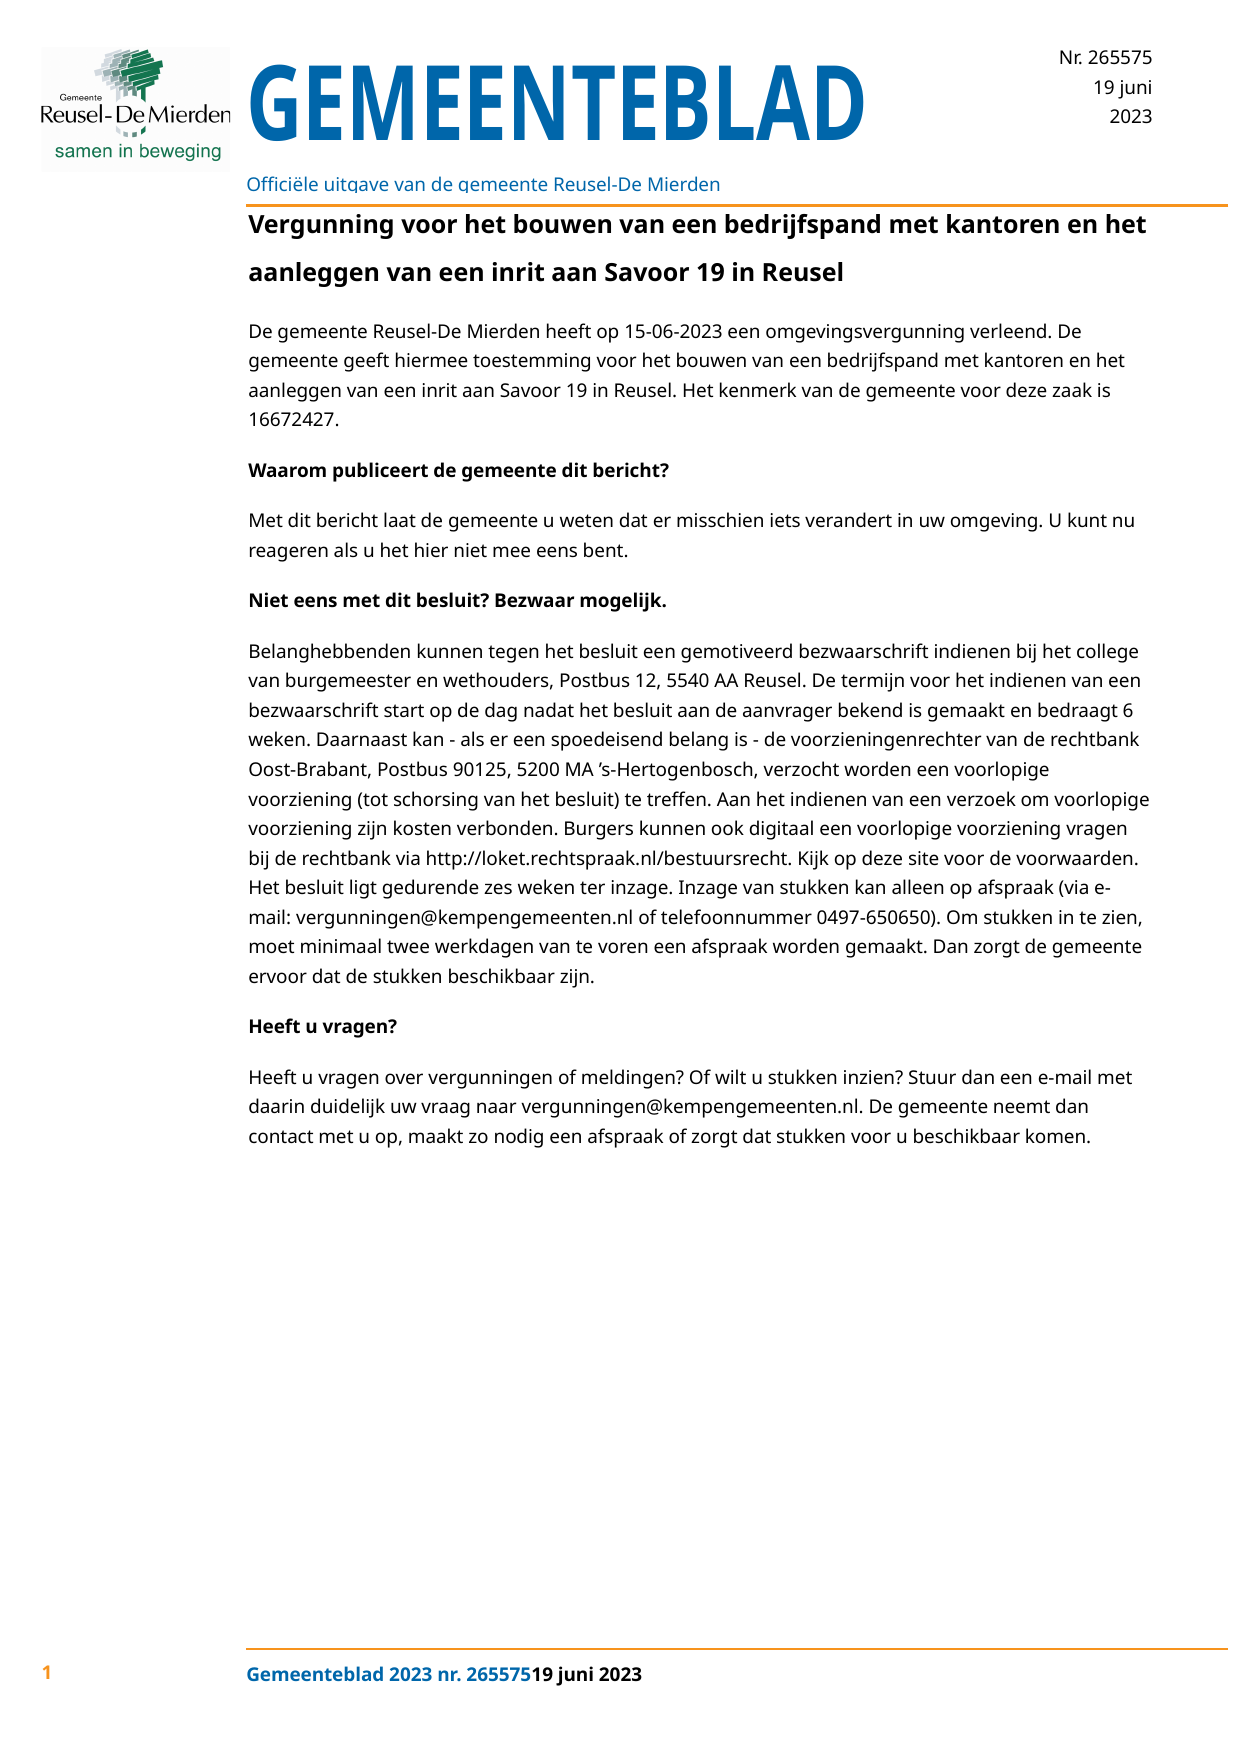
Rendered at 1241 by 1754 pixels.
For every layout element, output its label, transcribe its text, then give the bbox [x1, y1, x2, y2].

text Heeft u vragen over vergunningen of meldingen? Of wilt u stukken inzien? Stuur dan een e-mail met daarin duidelijk uw vraag naar vergunningen@kempengemeenten.nl. De gemeente neemt dan contact met u op, maakt zo nodig een afspraak of zorgt dat stukken voor u beschikbaar komen. [248, 1064, 1152, 1149]
picture [41, 47, 231, 172]
text Niet eens met dit besluit? Bezwaar mogelijk. [248, 587, 1152, 613]
text Belanghebbenden kunnen tegen het besluit een gemotiveerd bezwaarschrift indienen bij het college van burgemeester en wethouders, Postbus 12, 5540 AA Reusel. De termijn voor het indienen van een bezwaarschrift start op de dag nadat het besluit aan de aanvrager bekend is gemaakt en bedraagt 6 weken. Daarnaast kan - als er een spoedeisend belang is - de voorzieningenrechter van de rechtbank Oost-Brabant, Postbus 90125, 5200 MA ’s-Hertogenbosch, verzocht worden een voorlopige voorziening (tot schorsing van het besluit) te treffen. Aan het indienen van een verzoek om voorlopige voorziening zijn kosten verbonden. Burgers kunnen ook digitaal een voorlopige voorziening vragen bij de rechtbank via http://loket.rechtspraak.nl/bestuursrecht. Kijk op deze site voor de voorwaarden. Het besluit ligt gedurende zes weken ter inzage. Inzage van stukken kan alleen op afspraak (via e-mail: vergunningen@kempengemeenten.nl of telefoonnummer 0497-650650). Om stukken in te zien, moet minimaal twee werkdagen van te voren een afspraak worden gemaakt. Dan zorgt de gemeente ervoor dat de stukken beschikbaar zijn. [248, 638, 1152, 989]
text De gemeente Reusel-De Mierden heeft op 15-06-2023 een omgevingsvergunning verleend. De gemeente geeft hiermee toestemming voor het bouwen van een bedrijfspand met kantoren en het aanleggen van een inrit aan Savoor 19 in Reusel. Het kenmerk van de gemeente voor deze zaak is 16672427. [248, 318, 1152, 432]
text Heeft u vragen? [248, 1014, 1152, 1039]
text Vergunning voor het bouwen van een bedrijfspand met kantoren en het aanleggen van een inrit aan Savoor 19 in Reusel [248, 207, 1152, 288]
text Waarom publiceert de gemeente dit bericht? [248, 457, 1152, 483]
text Met dit bericht laat de gemeente u weten dat er misschien iets verandert in uw omgeving. U kunt nu reageren als u het hier niet mee eens bent. [248, 507, 1152, 563]
